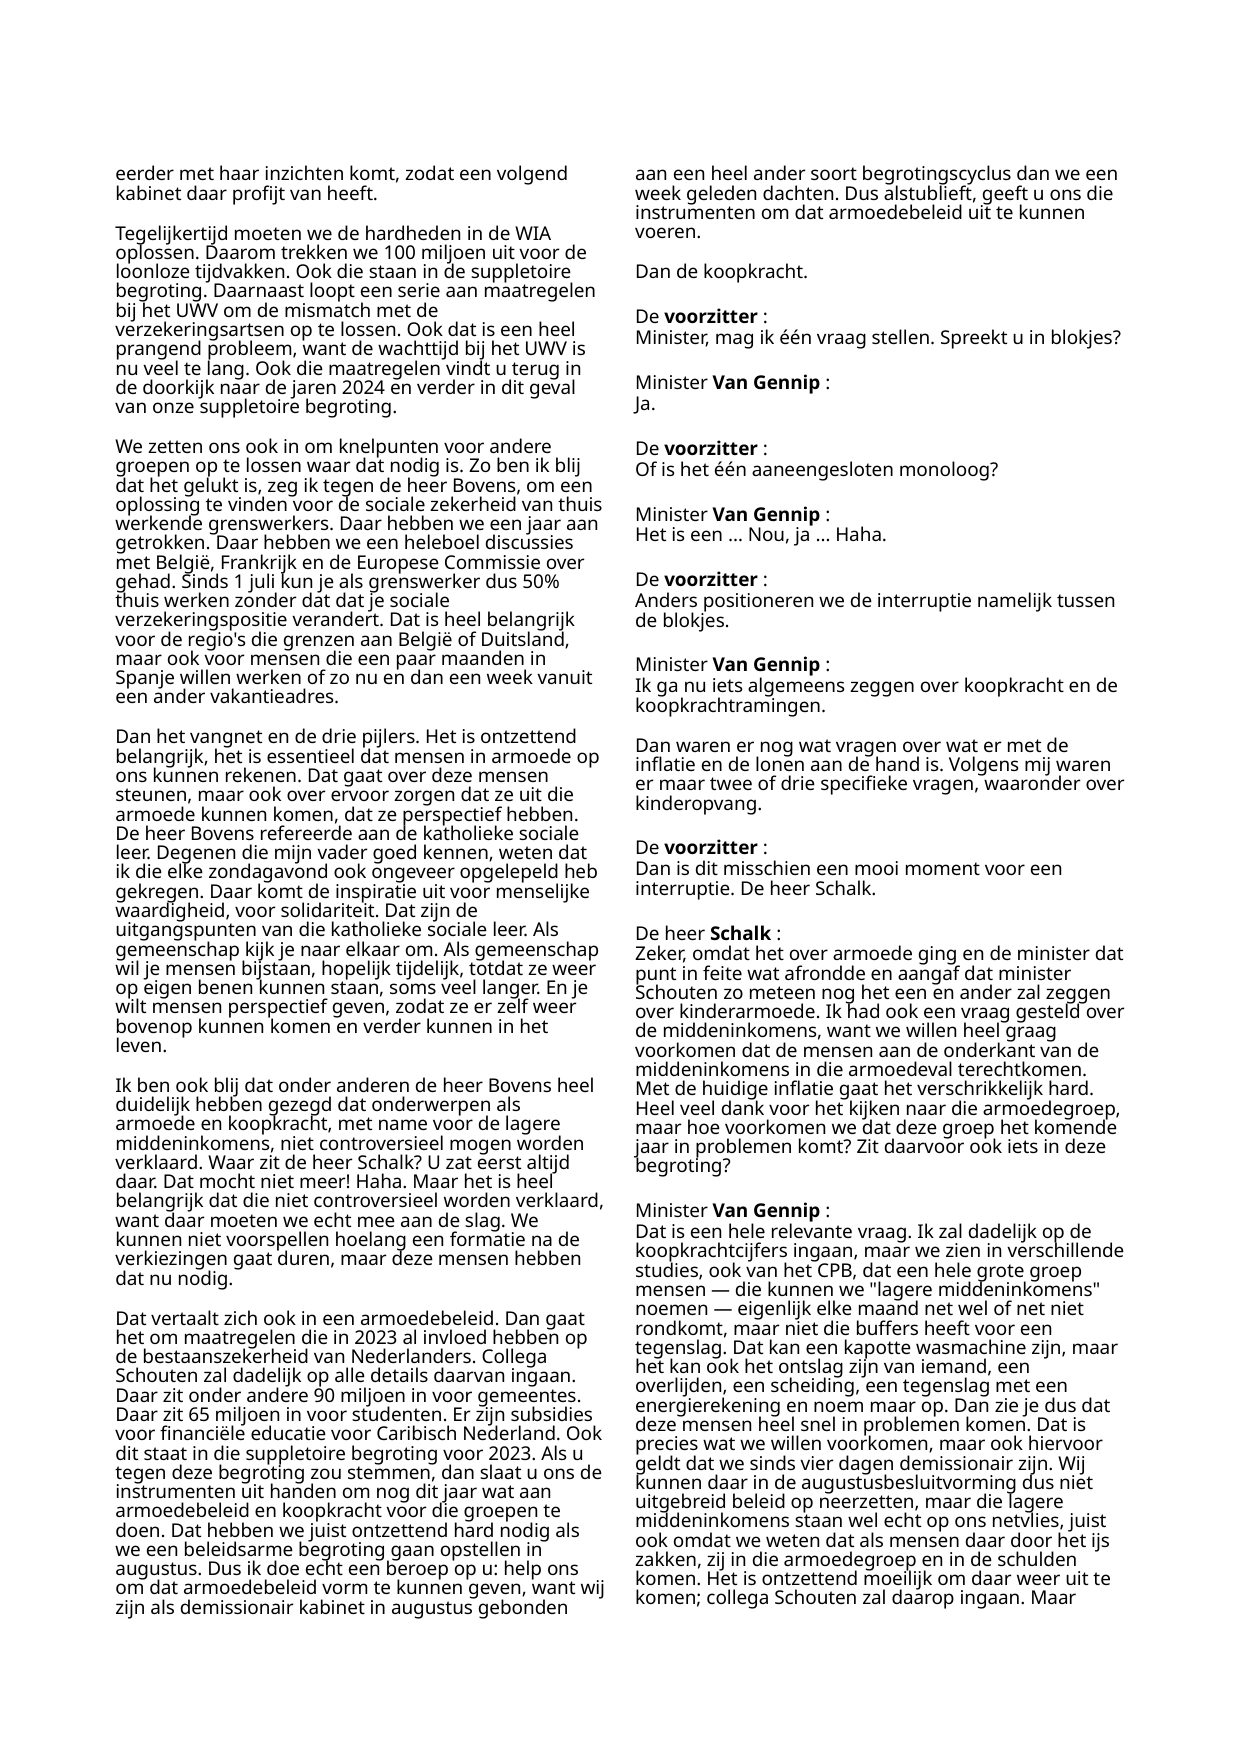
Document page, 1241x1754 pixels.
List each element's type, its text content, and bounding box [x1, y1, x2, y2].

text Het is een … Nou, ja … Haha. [635, 526, 1125, 546]
text Ja. [635, 395, 1125, 414]
text Tegelijkertijd moeten we de hardheden in de WIA oplossen. Daarom trekken we 100 miljoen uit voor de loonloze tijdvakken. Ook die staan in de suppletoire begroting. Daarnaast loopt een serie aan maatregelen bij het UWV om de mismatch met de verzekeringsartsen op te lossen. Ook dat is een heel prangend probleem, want de wachttijd bij het UWV is nu veel te lang. Ook die maatregelen vindt u terug in de doorkijk naar de jaren 2024 en verder in dit geval van onze suppletoire begroting. [115, 224, 605, 417]
text eerder met haar inzichten komt, zodat een volgend kabinet daar profijt van heeft. [115, 165, 605, 204]
text De heer Schalk : [635, 920, 1125, 945]
text De voorzitter : [635, 834, 1125, 860]
text De voorzitter : [635, 303, 1125, 329]
text We zetten ons ook in om knelpunten voor andere groepen op te lossen waar dat nodig is. Zo ben ik blij dat het gelukt is, zeg ik tegen de heer Bovens, om een oplossing te vinden voor de sociale zekerheid van thuis werkende grenswerkers. Daar hebben we een jaar aan getrokken. Daar hebben we een heleboel discussies met België, Frankrijk en de Europese Commissie over gehad. Sinds 1 juli kun je als grenswerker dus 50% thuis werken zonder dat dat je sociale verzekeringspositie verandert. Dat is heel belangrijk voor de regio's die grenzen aan België of Duitsland, maar ook voor mensen die een paar maanden in Spanje willen werken of zo nu en dan een week vanuit een ander vakantieadres. [115, 438, 605, 708]
text Dan de koopkracht. [635, 263, 1125, 282]
text Minister Van Gennip : [635, 501, 1125, 526]
text Minister Van Gennip : [635, 652, 1125, 677]
text Dan is dit misschien een mooi moment voor een interruptie. De heer Schalk. [635, 860, 1125, 899]
text Anders positioneren we de interruptie namelijk tussen de blokjes. [635, 592, 1125, 631]
text Ik ben ook blij dat onder anderen de heer Bovens heel duidelijk hebben gezegd dat onderwerpen als armoede en koopkracht, met name voor de lagere middeninkomens, niet controversieel mogen worden verklaard. Waar zit de heer Schalk? U zat eerst altijd daar. Dat mocht niet meer! Haha. Maar het is heel belangrijk dat die niet controversieel worden verklaard, want daar moeten we echt mee aan de slag. We kunnen niet voorspellen hoelang een formatie na de verkiezingen gaat duren, maar deze mensen hebben dat nu nodig. [115, 1077, 605, 1289]
text Minister, mag ik één vraag stellen. Spreekt u in blokjes? [635, 329, 1125, 348]
text Dan waren er nog wat vragen over wat er met de inflatie en de lonen aan de hand is. Volgens mij waren er maar twee of drie specifieke vragen, waaronder over kinderopvang. [635, 737, 1125, 814]
text Zeker, omdat het over armoede ging en de minister dat punt in feite wat afrondde en aangaf dat minister Schouten zo meteen nog het een en ander zal zeggen over kinderarmoede. Ik had ook een vraag gesteld over de middeninkomens, want we willen heel graag voorkomen dat de mensen aan de onderkant van de middeninkomens in die armoedeval terechtkomen. Met de huidige inflatie gaat het verschrikkelijk hard. Heel veel dank voor het kijken naar die armoedegroep, maar hoe voorkomen we dat deze groep het komende jaar in problemen komt? Zit daarvoor ook iets in deze begroting? [635, 945, 1125, 1177]
text aan een heel ander soort begrotingscyclus dan we een week geleden dachten. Dus alstublieft, geeft u ons die instrumenten om dat armoedebeleid uit te kunnen voeren. [635, 165, 1125, 242]
text Minister Van Gennip : [635, 369, 1125, 395]
text Ik ga nu iets algemeens zeggen over koopkracht en de koopkrachtramingen. [635, 677, 1125, 716]
text Minister Van Gennip : [635, 1197, 1125, 1223]
text Dat is een hele relevante vraag. Ik zal dadelijk op de koopkrachtcijfers ingaan, maar we zien in verschillende studies, ook van het CPB, dat een hele grote groep mensen — die kunnen we "lagere middeninkomens" noemen — eigenlijk elke maand net wel of net niet rondkomt, maar niet die buffers heeft voor een tegenslag. Dat kan een kapotte wasmachine zijn, maar het kan ook het ontslag zijn van iemand, een overlijden, een scheiding, een tegenslag met een energierekening en noem maar op. Dan zie je dus dat deze mensen heel snel in problemen komen. Dat is precies wat we willen voorkomen, maar ook hiervoor geldt dat we sinds vier dagen demissionair zijn. Wij kunnen daar in de augustusbesluitvorming dus niet uitgebreid beleid op neerzetten, maar die lagere middeninkomens staan wel echt op ons netvlies, juist ook omdat we weten dat als mensen daar door het ijs zakken, zij in die armoedegroep en in de schulden komen. Het is ontzettend moeilijk om daar weer uit te komen; collega Schouten zal daarop ingaan. Maar [635, 1223, 1125, 1609]
text Dan het vangnet en de drie pijlers. Het is ontzettend belangrijk, het is essentieel dat mensen in armoede op ons kunnen rekenen. Dat gaat over deze mensen steunen, maar ook over ervoor zorgen dat ze uit die armoede kunnen komen, dat ze perspectief hebben. De heer Bovens refereerde aan de katholieke sociale leer. Degenen die mijn vader goed kennen, weten dat ik die elke zondagavond ook ongeveer opgelepeld heb gekregen. Daar komt de inspiratie uit voor menselijke waardigheid, voor solidariteit. Dat zijn de uitgangspunten van die katholieke sociale leer. Als gemeenschap kijk je naar elkaar om. Als gemeenschap wil je mensen bijstaan, hopelijk tijdelijk, totdat ze weer op eigen benen kunnen staan, soms veel langer. En je wilt mensen perspectief geven, zodat ze er zelf weer bovenop kunnen komen en verder kunnen in het leven. [115, 728, 605, 1056]
text Of is het één aaneengesloten monoloog? [635, 461, 1125, 480]
text De voorzitter : [635, 435, 1125, 461]
text De voorzitter : [635, 567, 1125, 592]
text Dat vertaalt zich ook in een armoedebeleid. Dan gaat het om maatregelen die in 2023 al invloed hebben op de bestaanszekerheid van Nederlanders. Collega Schouten zal dadelijk op alle details daarvan ingaan. Daar zit onder andere 90 miljoen in voor gemeentes. Daar zit 65 miljoen in voor studenten. Er zijn subsidies voor financiële educatie voor Caribisch Nederland. Ook dit staat in die suppletoire begroting voor 2023. Als u tegen deze begroting zou stemmen, dan slaat u ons de instrumenten uit handen om nog dit jaar wat aan armoedebeleid en koopkracht voor die groepen te doen. Dat hebben we juist ontzettend hard nodig als we een beleidsarme begroting gaan opstellen in augustus. Dus ik doe echt een beroep op u: help ons om dat armoedebeleid vorm te kunnen geven, want wij zijn als demissionair kabinet in augustus gebonden [115, 1309, 605, 1618]
